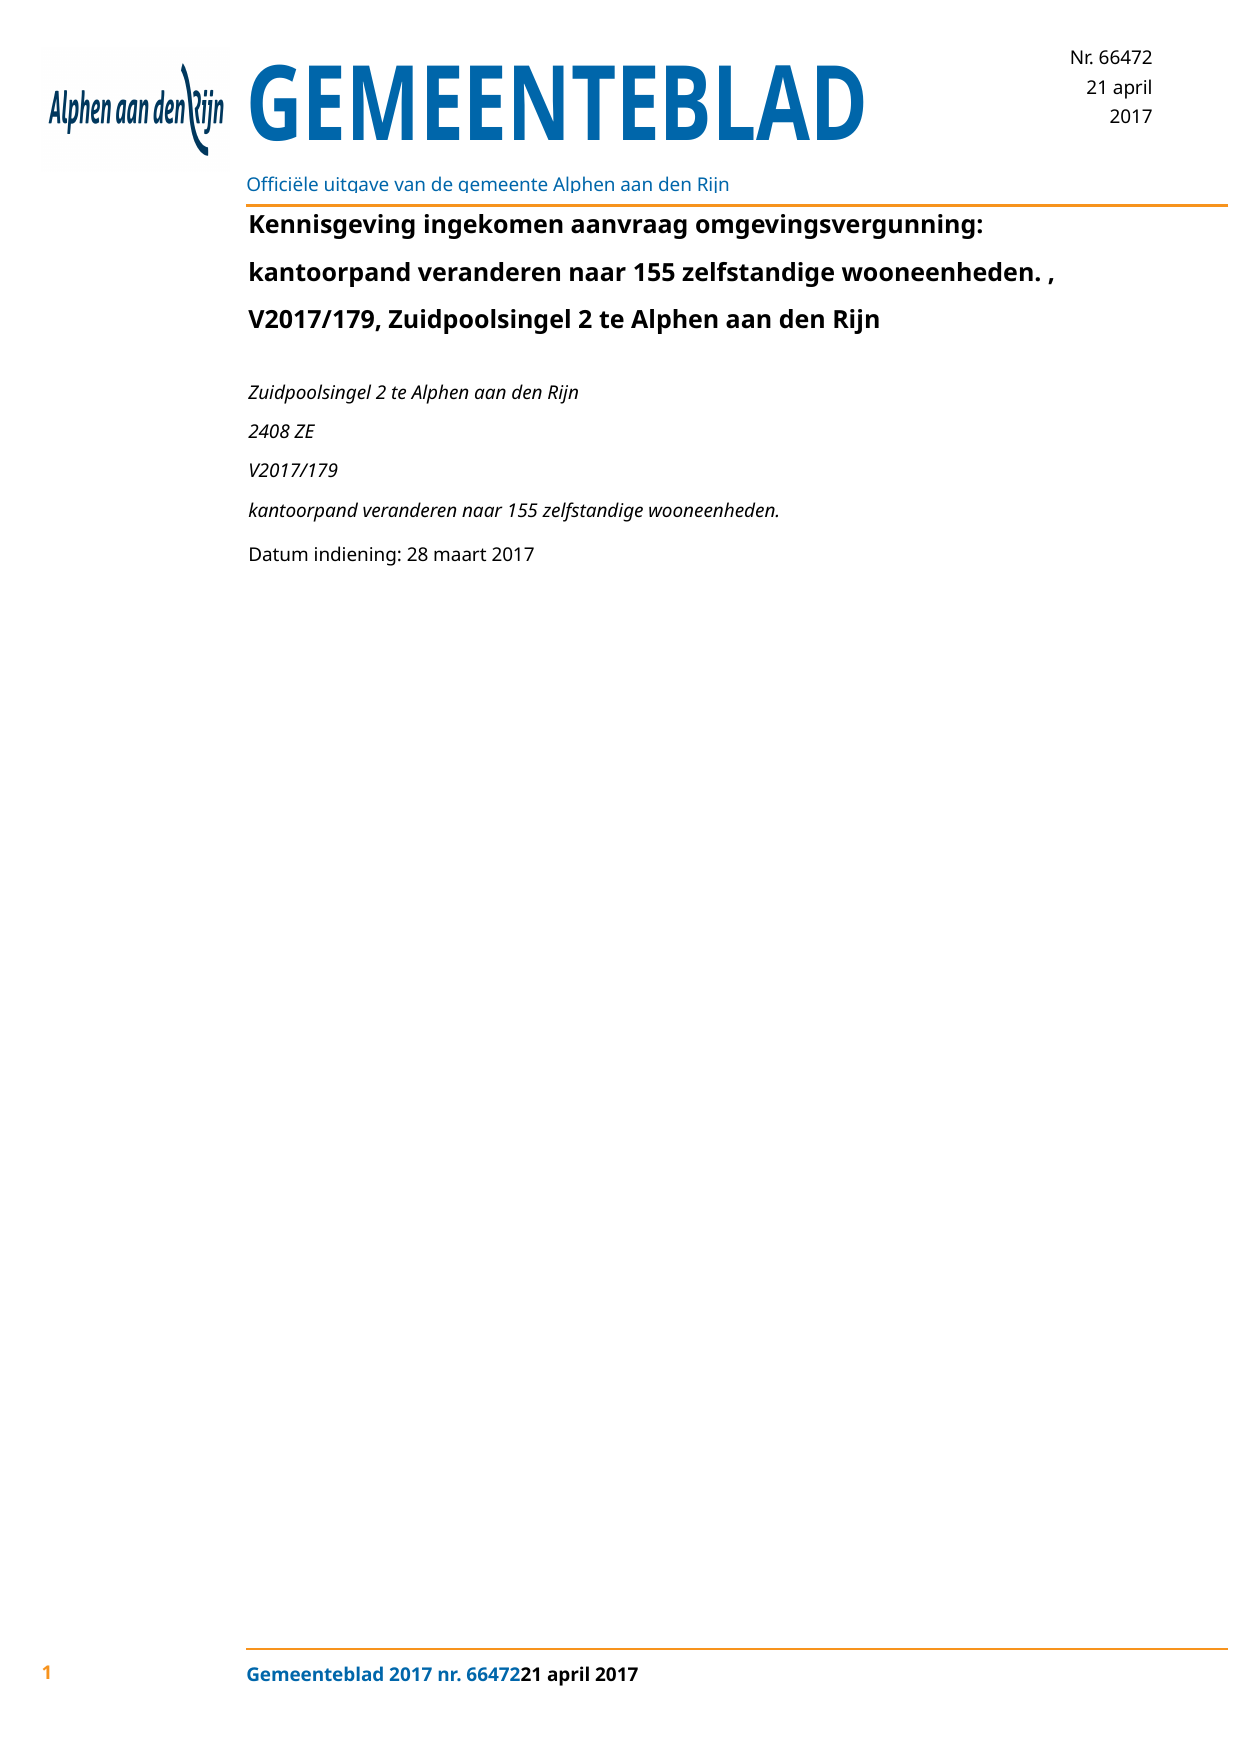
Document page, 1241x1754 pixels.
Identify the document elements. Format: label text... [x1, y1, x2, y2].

text Zuidpoolsingel 2 te Alphen aan den Rijn [248, 379, 1152, 405]
text kantoorpand veranderen naar 155 zelfstandige wooneenheden. [248, 497, 1152, 523]
text 2408 ZE [248, 418, 1152, 444]
text V2017/179 [248, 458, 1152, 483]
text Kennisgeving ingekomen aanvraag omgevingsvergunning: kantoorpand veranderen naar 155 zelfstandige wooneenheden. , V2017/179, Zuidpoolsingel 2 te Alphen aan den Rijn [248, 207, 1152, 336]
text Datum indiening: 28 maart 2017 [248, 541, 1152, 567]
picture [41, 47, 231, 172]
